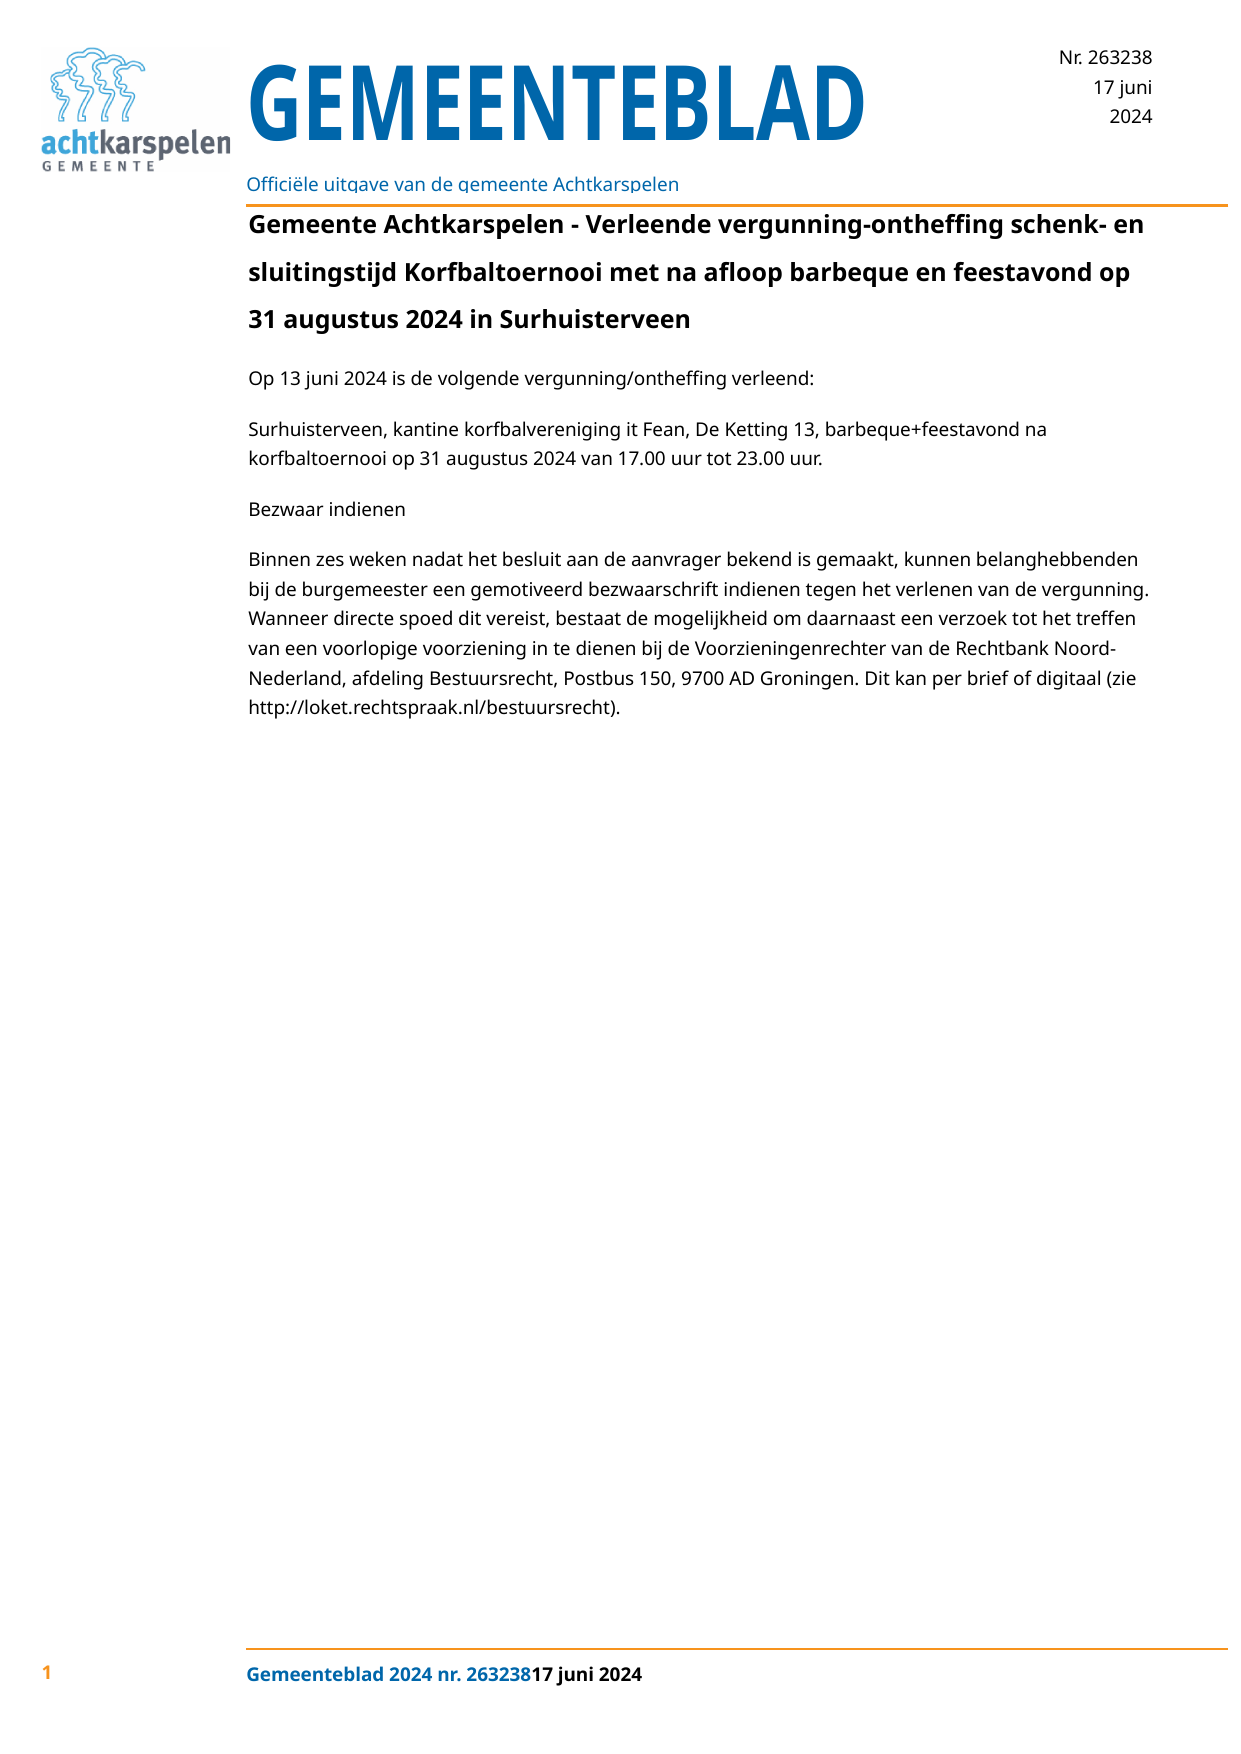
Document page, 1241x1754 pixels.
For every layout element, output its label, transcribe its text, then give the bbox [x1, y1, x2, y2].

text Surhuisterveen, kantine korfbalvereniging it Fean, De Ketting 13, barbeque+feestavond na korfbaltoernooi op 31 augustus 2024 van 17.00 uur tot 23.00 uur. [248, 416, 1152, 471]
picture [41, 47, 231, 172]
text Op 13 juni 2024 is de volgende vergunning/ontheffing verleend: [248, 366, 1152, 391]
text Binnen zes weken nadat het besluit aan de aanvrager bekend is gemaakt, kunnen belanghebbenden bij de burgemeester een gemotiveerd bezwaarschrift indienen tegen het verlenen van de vergunning. Wanneer directe spoed dit vereist, bestaat de mogelijkheid om daarnaast een verzoek tot het treffen van een voorlopige voorziening in te dienen bij de Voorzieningenrechter van de Rechtbank Noord-Nederland, afdeling Bestuursrecht, Postbus 150, 9700 AD Groningen. Dit kan per brief of digitaal (zie http://loket.rechtspraak.nl/bestuursrecht). [248, 546, 1152, 720]
text Bezwaar indienen [248, 496, 1152, 522]
text Gemeente Achtkarspelen - Verleende vergunning-ontheffing schenk- en sluitingstijd Korfbaltoernooi met na afloop barbeque en feestavond op 31 augustus 2024 in Surhuisterveen [248, 207, 1152, 336]
